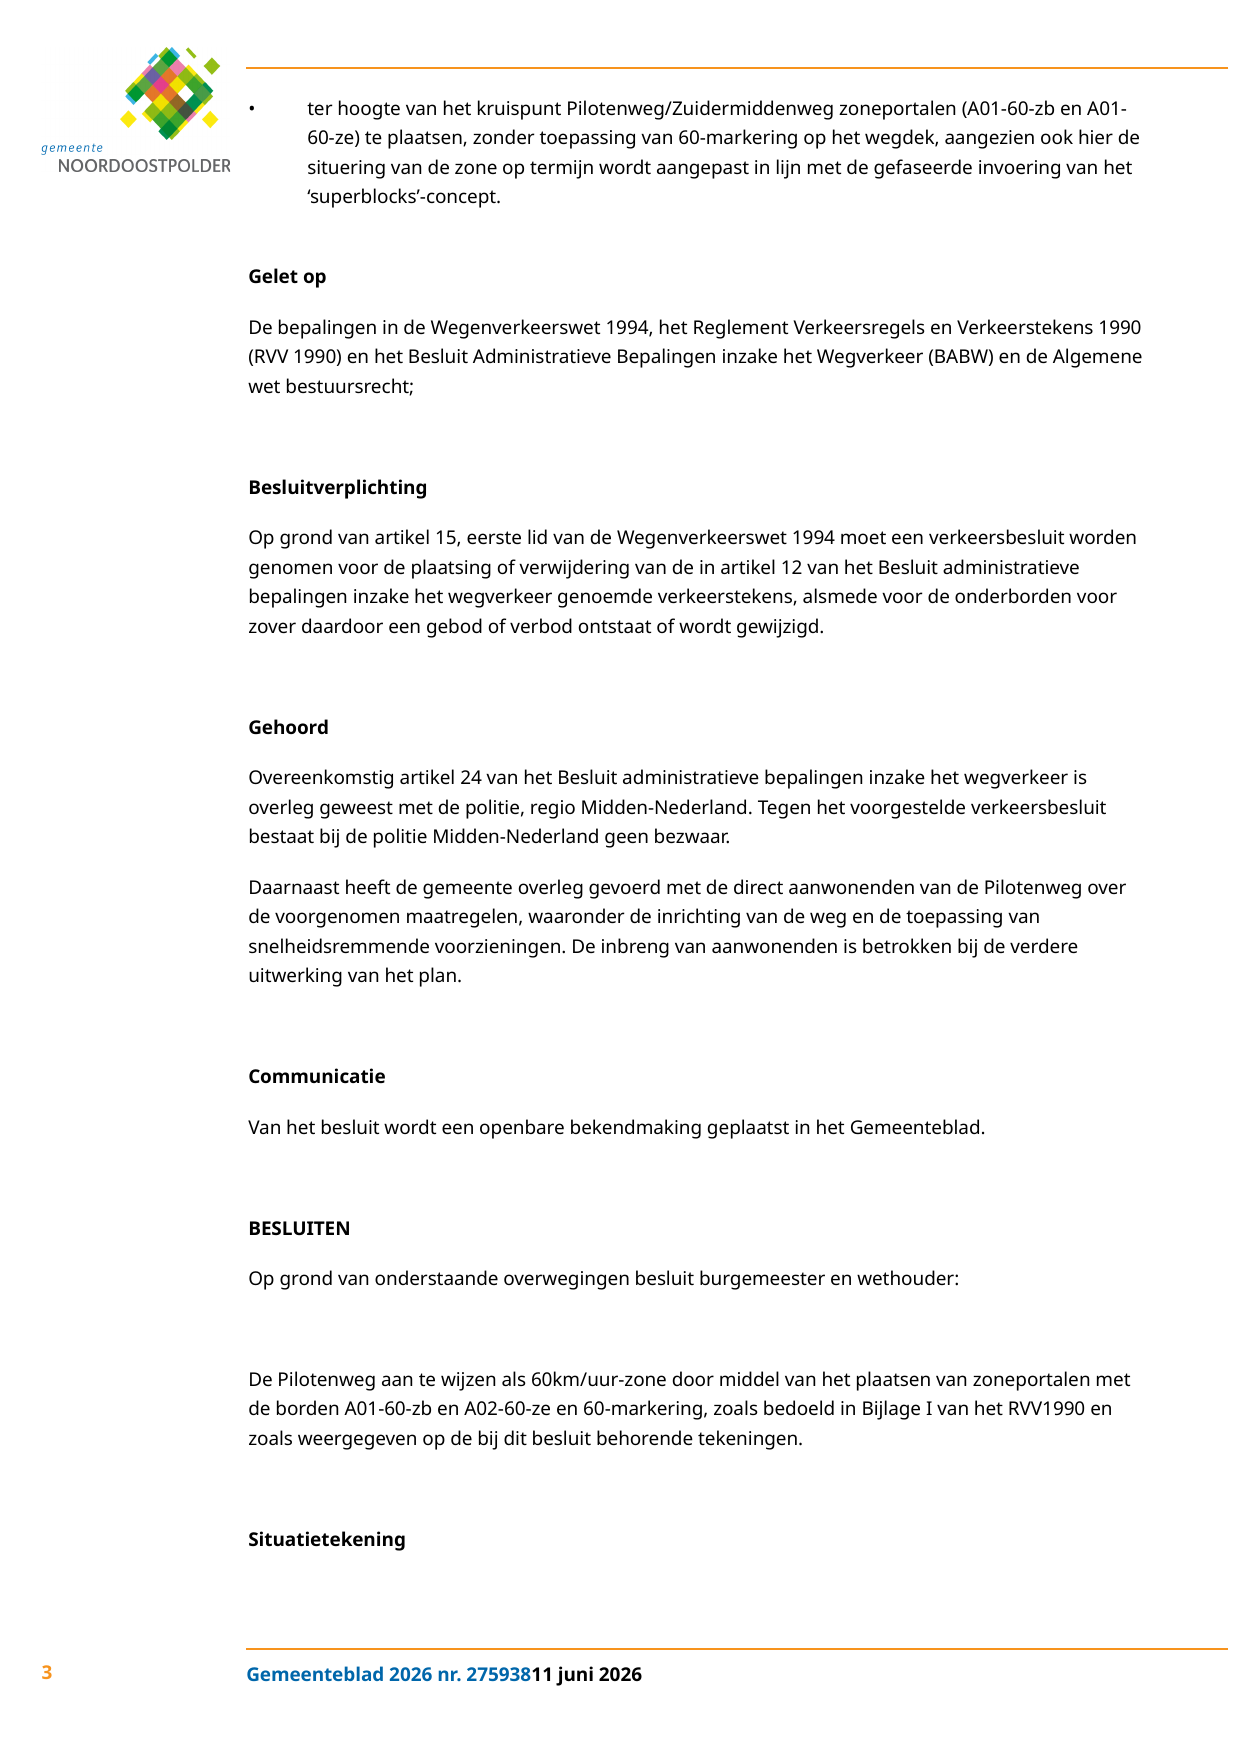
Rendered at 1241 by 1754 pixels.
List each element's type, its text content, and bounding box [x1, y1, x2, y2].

text BESLUITEN [248, 1215, 1152, 1241]
text De Pilotenweg aan te wijzen als 60km/uur-zone door middel van het plaatsen van zoneportalen met de borden A01-60-zb en A02-60-ze en 60-markering, zoals bedoeld in Bijlage I van het RVV1990 en zoals weergegeven op de bij dit besluit behorende tekeningen. [248, 1366, 1152, 1451]
text Op grond van onderstaande overwegingen besluit burgemeester en wethouder: [248, 1265, 1152, 1291]
text De bepalingen in de Wegenverkeerswet 1994, het Reglement Verkeersregels en Verkeerstekens 1990 (RVV 1990) en het Besluit Administratieve Bepalingen inzake het Wegverkeer (BABW) en de Algemene wet bestuursrecht; [248, 314, 1152, 399]
text Besluitverplichting [248, 474, 1152, 500]
text Op grond van artikel 15, eerste lid van de Wegenverkeerswet 1994 moet een verkeersbesluit worden genomen voor de plaatsing of verwijdering van de in artikel 12 van het Besluit administratieve bepalingen inzake het wegverkeer genoemde verkeerstekens, alsmede voor de onderborden voor zover daardoor een gebod of verbod ontstaat of wordt gewijzigd. [248, 524, 1152, 639]
list ter hoogte van het kruispunt Pilotenweg/Zuidermiddenweg zoneportalen (A01-60-zb en A01-60-ze) te plaatsen, zonder toepassing van 60-markering op het wegdek, aangezien ook hier de situering van de zone op termijn wordt aangepast in lijn met de gefaseerde invoering van het ‘superblocks’-concept. [248, 95, 1152, 209]
text Gehoord [248, 714, 1152, 740]
text Overeenkomstig artikel 24 van het Besluit administratieve bepalingen inzake het wegverkeer is overleg geweest met de politie, regio Midden-Nederland. Tegen het voorgestelde verkeersbesluit bestaat bij de politie Midden-Nederland geen bezwaar. [248, 764, 1152, 849]
text Gelet op [248, 263, 1152, 289]
text Communicatie [248, 1063, 1152, 1089]
text Situatietekening [248, 1526, 1152, 1552]
picture [41, 47, 231, 172]
text Van het besluit wordt een openbare bekendmaking geplaatst in het Gemeenteblad. [248, 1114, 1152, 1140]
text Daarnaast heeft de gemeente overleg gevoerd met de direct aanwonenden van de Pilotenweg over de voorgenomen maatregelen, waaronder de inrichting van de weg en de toepassing van snelheidsremmende voorzieningen. De inbreng van aanwonenden is betrokken bij de verdere uitwerking van het plan. [248, 874, 1152, 988]
